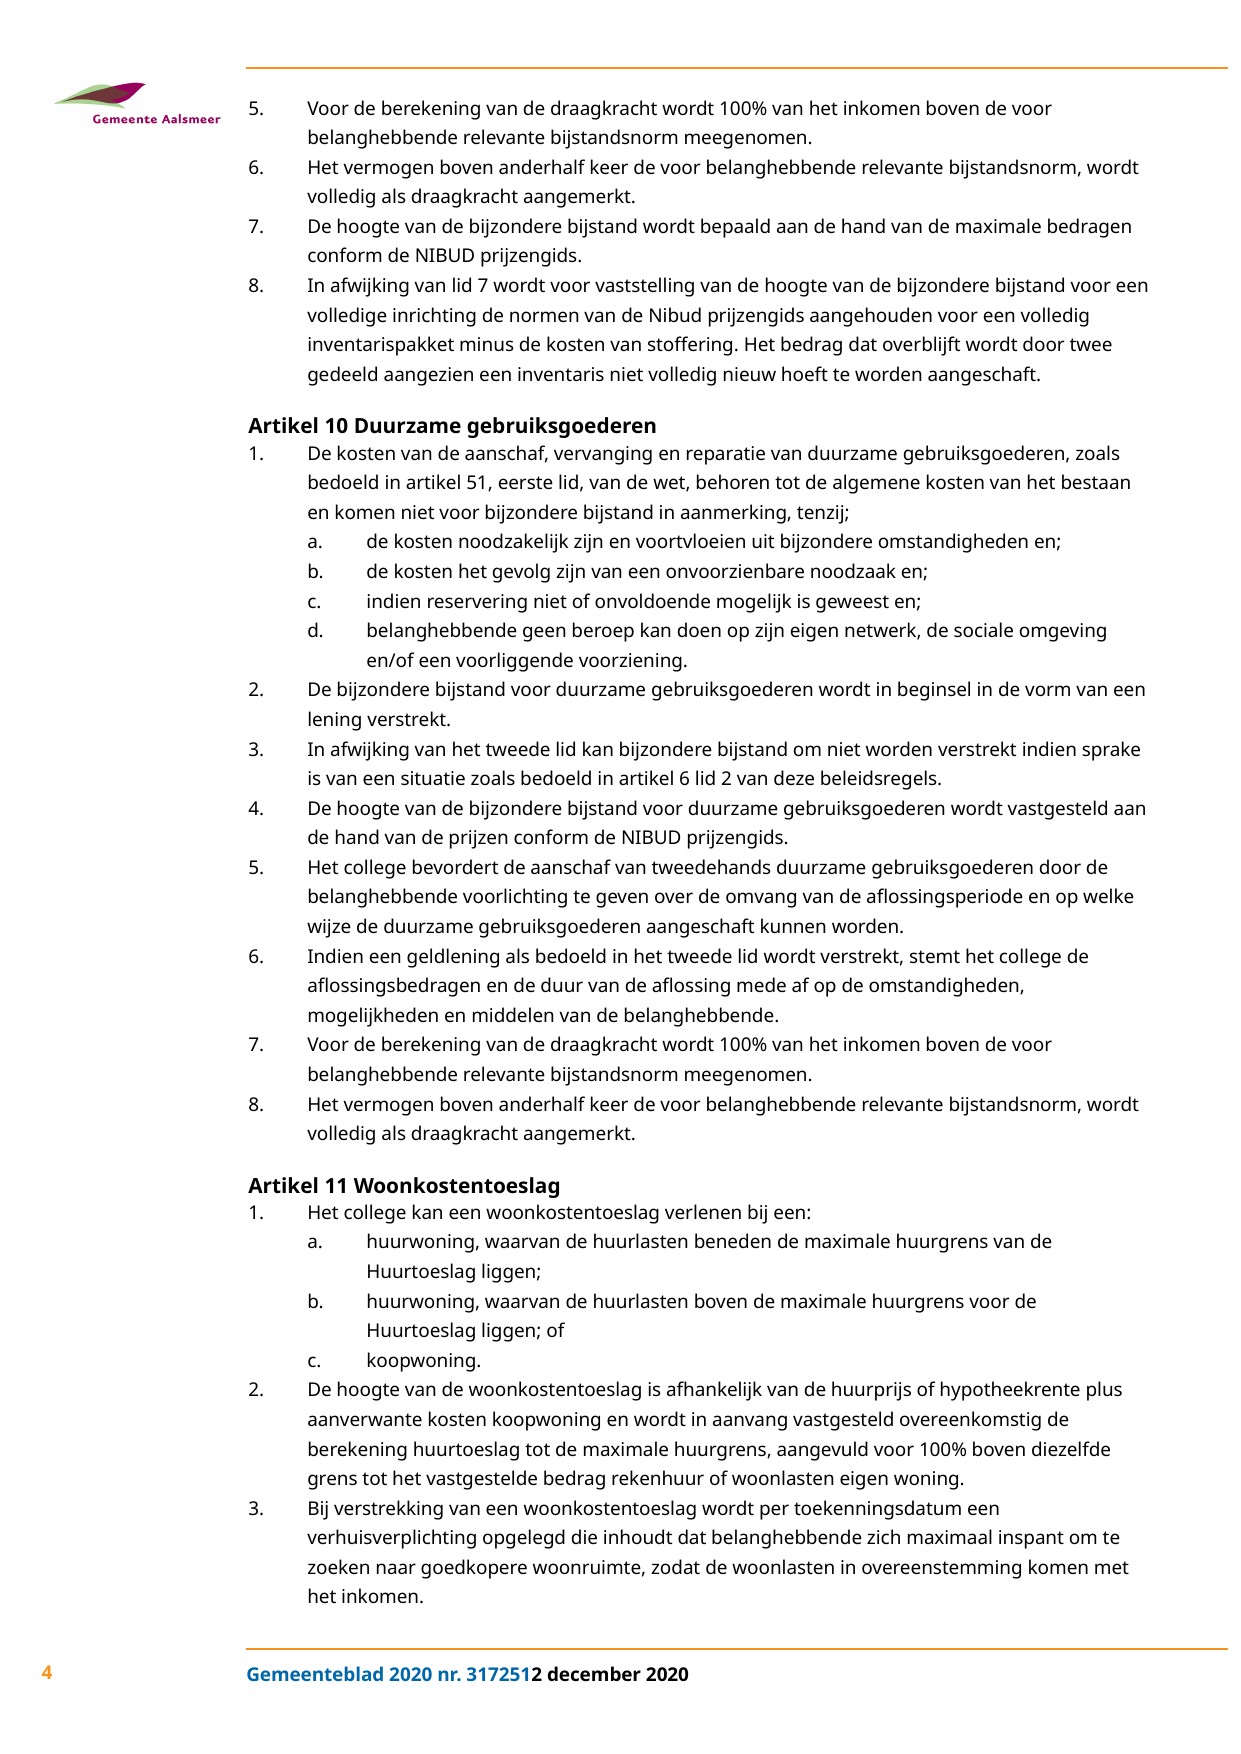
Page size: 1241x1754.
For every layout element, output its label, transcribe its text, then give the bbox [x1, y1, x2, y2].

list De hoogte van de bijzondere bijstand voor duurzame gebruiksgoederen wordt vastgesteld aan de hand van de prijzen conform de NIBUD prijzengids. [248, 795, 1152, 850]
list De hoogte van de woonkostentoeslag is afhankelijk van de huurprijs of hypotheekrente plus aanverwante kosten koopwoning en wordt in aanvang vastgesteld overeenkomstig de berekening huurtoeslag tot de maximale huurgrens, aangevuld voor 100% boven diezelfde grens tot het vastgestelde bedrag rekenhuur of woonlasten eigen woning. [248, 1377, 1152, 1491]
list In afwijking van het tweede lid kan bijzondere bijstand om niet worden verstrekt indien sprake is van een situatie zoals bedoeld in artikel 6 lid 2 van deze beleidsregels. [248, 736, 1152, 791]
list huurwoning, waarvan de huurlasten boven de maximale huurgrens voor de Huurtoeslag liggen; of [307, 1288, 1152, 1343]
list Het college bevordert de aanschaf van tweedehands duurzame gebruiksgoederen door de belanghebbende voorlichting te geven over de omvang van de aflossingsperiode en op welke wijze de duurzame gebruiksgoederen aangeschaft kunnen worden. [248, 854, 1152, 939]
list Voor de berekening van de draagkracht wordt 100% van het inkomen boven de voor belanghebbende relevante bijstandsnorm meegenomen. [248, 95, 1152, 150]
list De hoogte van de bijzondere bijstand wordt bepaald aan de hand van de maximale bedragen conform de NIBUD prijzengids. [248, 213, 1152, 268]
text Artikel 11 Woonkostentoeslag [248, 1171, 1152, 1199]
list huurwoning, waarvan de huurlasten beneden de maximale huurgrens van de Huurtoeslag liggen; [307, 1229, 1152, 1284]
list Het vermogen boven anderhalf keer de voor belanghebbende relevante bijstandsnorm, wordt volledig als draagkracht aangemerkt. [248, 154, 1152, 209]
list Het college kan een woonkostentoeslag verlenen bij een: [248, 1199, 1152, 1225]
list Bij verstrekking van een woonkostentoeslag wordt per toekenningsdatum een verhuisverplichting opgelegd die inhoudt dat belanghebbende zich maximaal inspant om te zoeken naar goedkopere woonruimte, zodat de woonlasten in overeenstemming komen met het inkomen. [248, 1495, 1152, 1609]
list Voor de berekening van de draagkracht wordt 100% van het inkomen boven de voor belanghebbende relevante bijstandsnorm meegenomen. [248, 1032, 1152, 1087]
list In afwijking van lid 7 wordt voor vaststelling van de hoogte van de bijzondere bijstand voor een volledige inrichting de normen van de Nibud prijzengids aangehouden voor een volledig inventarispakket minus de kosten van stoffering. Het bedrag dat overblijft wordt door twee gedeeld aangezien een inventaris niet volledig nieuw hoeft te worden aangeschaft. [248, 272, 1152, 387]
list De kosten van de aanschaf, vervanging en reparatie van duurzame gebruiksgoederen, zoals bedoeld in artikel 51, eerste lid, van de wet, behoren tot de algemene kosten van het bestaan en komen niet voor bijzondere bijstand in aanmerking, tenzij; [248, 440, 1152, 525]
list indien reservering niet of onvoldoende mogelijk is geweest en; [307, 588, 1152, 613]
list koopwoning. [307, 1347, 1152, 1373]
text Artikel 10 Duurzame gebruiksgoederen [248, 411, 1152, 440]
list Indien een geldlening als bedoeld in het tweede lid wordt verstrekt, stemt het college de aflossingsbedragen en de duur van de aflossing mede af op de omstandigheden, mogelijkheden en middelen van de belanghebbende. [248, 943, 1152, 1028]
list Het vermogen boven anderhalf keer de voor belanghebbende relevante bijstandsnorm, wordt volledig als draagkracht aangemerkt. [248, 1091, 1152, 1146]
list de kosten het gevolg zijn van een onvoorzienbare noodzaak en; [307, 558, 1152, 584]
list de kosten noodzakelijk zijn en voortvloeien uit bijzondere omstandigheden en; [307, 529, 1152, 554]
picture [41, 47, 231, 172]
list De bijzondere bijstand voor duurzame gebruiksgoederen wordt in beginsel in de vorm van een lening verstrekt. [248, 677, 1152, 732]
list belanghebbende geen beroep kan doen op zijn eigen netwerk, de sociale omgeving en/of een voorliggende voorziening. [307, 617, 1152, 673]
